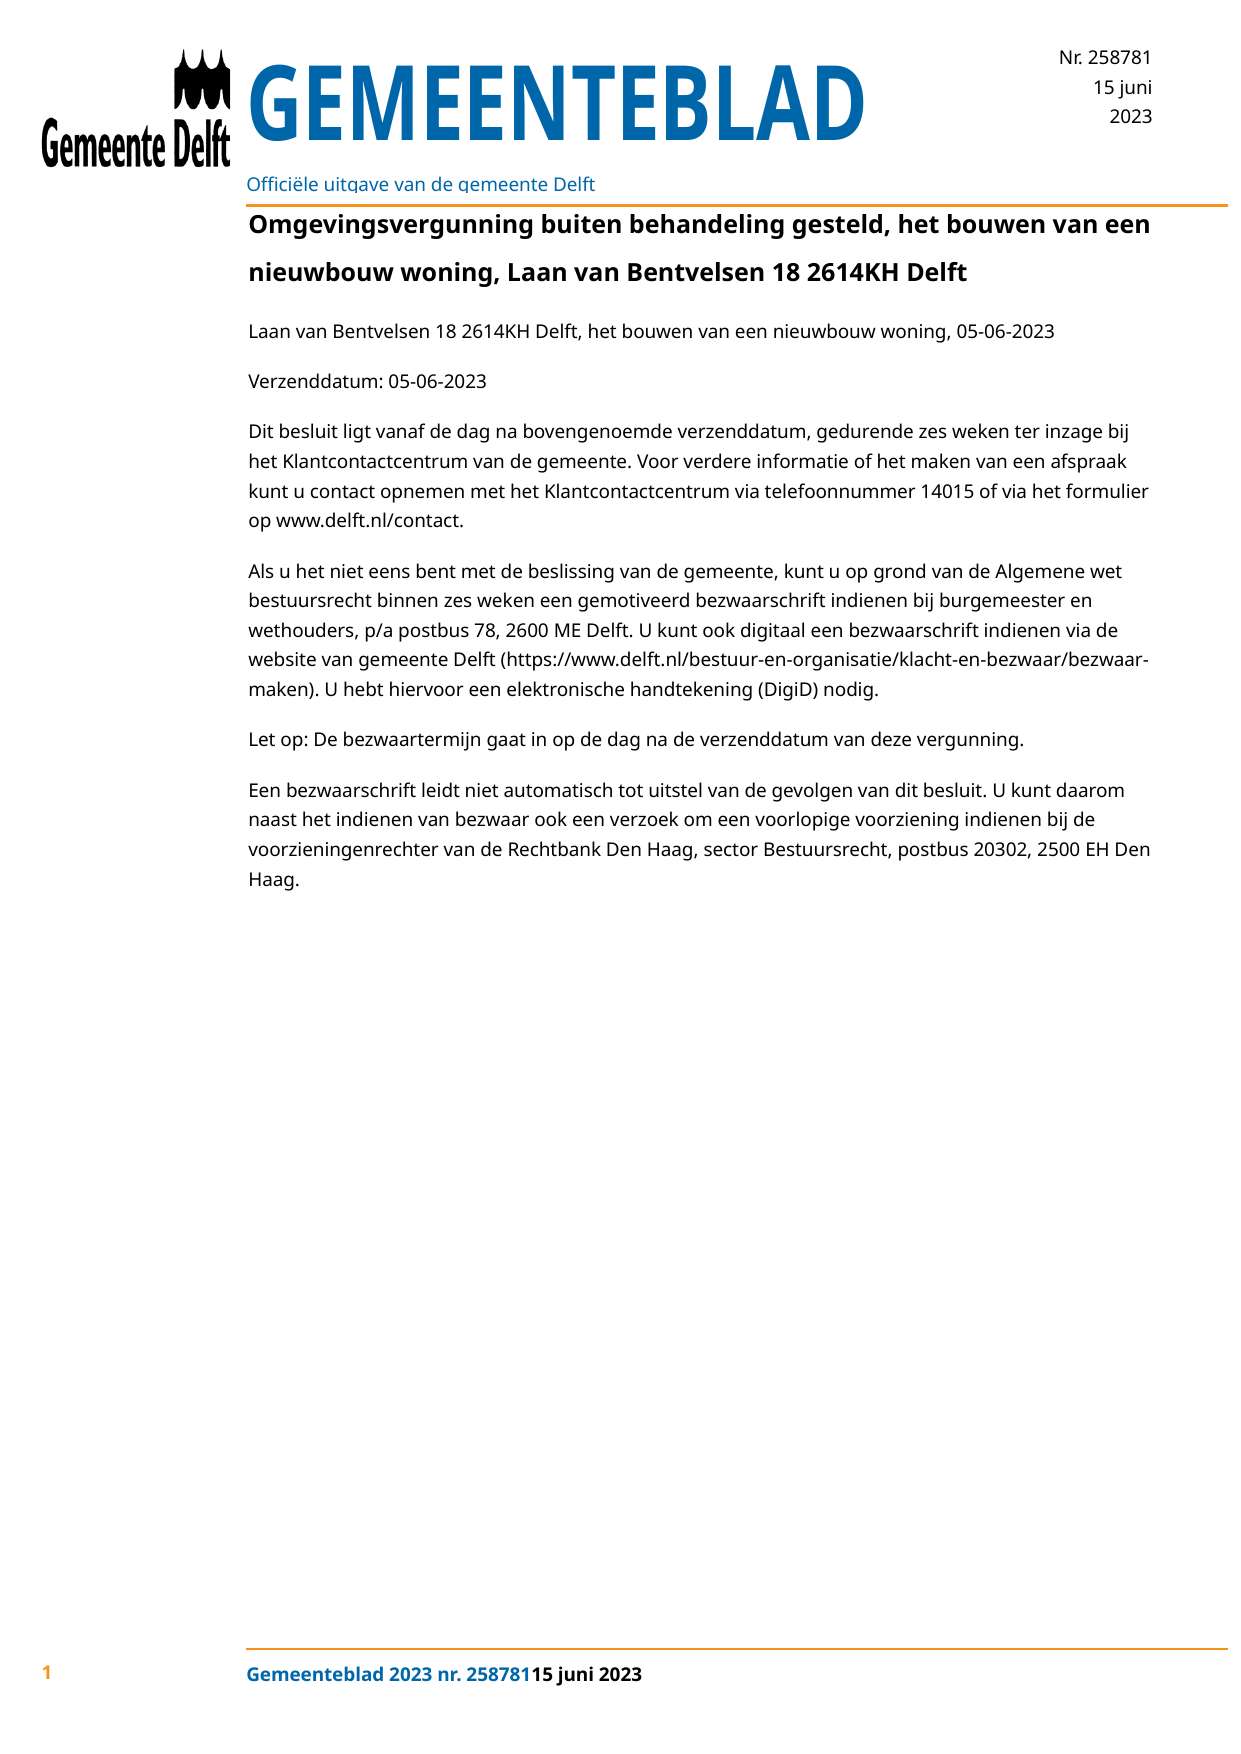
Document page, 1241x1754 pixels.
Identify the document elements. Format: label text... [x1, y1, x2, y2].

text Let op: De bezwaartermijn gaat in op de dag na de verzenddatum van deze vergunning. [248, 727, 1152, 752]
text Verzenddatum: 05-06-2023 [248, 368, 1152, 394]
text Omgevingsvergunning buiten behandeling gesteld, het bouwen van een nieuwbouw woning, Laan van Bentvelsen 18 2614KH Delft [248, 207, 1152, 288]
text Laan van Bentvelsen 18 2614KH Delft, het bouwen van een nieuwbouw woning, 05-06-2023 [248, 318, 1152, 344]
text Als u het niet eens bent met de beslissing van de gemeente, kunt u op grond van de Algemene wet bestuursrecht binnen zes weken een gemotiveerd bezwaarschrift indienen bij burgemeester en wethouders, p/a postbus 78, 2600 ME Delft. U kunt ook digitaal een bezwaarschrift indienen via de website van gemeente Delft (https://www.delft.nl/bestuur-en-organisatie/klacht-en-bezwaar/bezwaar-maken). U hebt hiervoor een elektronische handtekening (DigiD) nodig. [248, 558, 1152, 702]
text Een bezwaarschrift leidt niet automatisch tot uitstel van de gevolgen van dit besluit. U kunt daarom naast het indienen van bezwaar ook een verzoek om een voorlopige voorziening indienen bij de voorzieningenrechter van de Rechtbank Den Haag, sector Bestuursrecht, postbus 20302, 2500 EH Den Haag. [248, 777, 1152, 892]
text Dit besluit ligt vanaf de dag na bovengenoemde verzenddatum, gedurende zes weken ter inzage bij het Klantcontactcentrum van de gemeente. Voor verdere informatie of het maken van een afspraak kunt u contact opnemen met het Klantcontactcentrum via telefoonnummer 14015 of via het formulier op www.delft.nl/contact. [248, 419, 1152, 533]
picture [41, 47, 231, 172]
